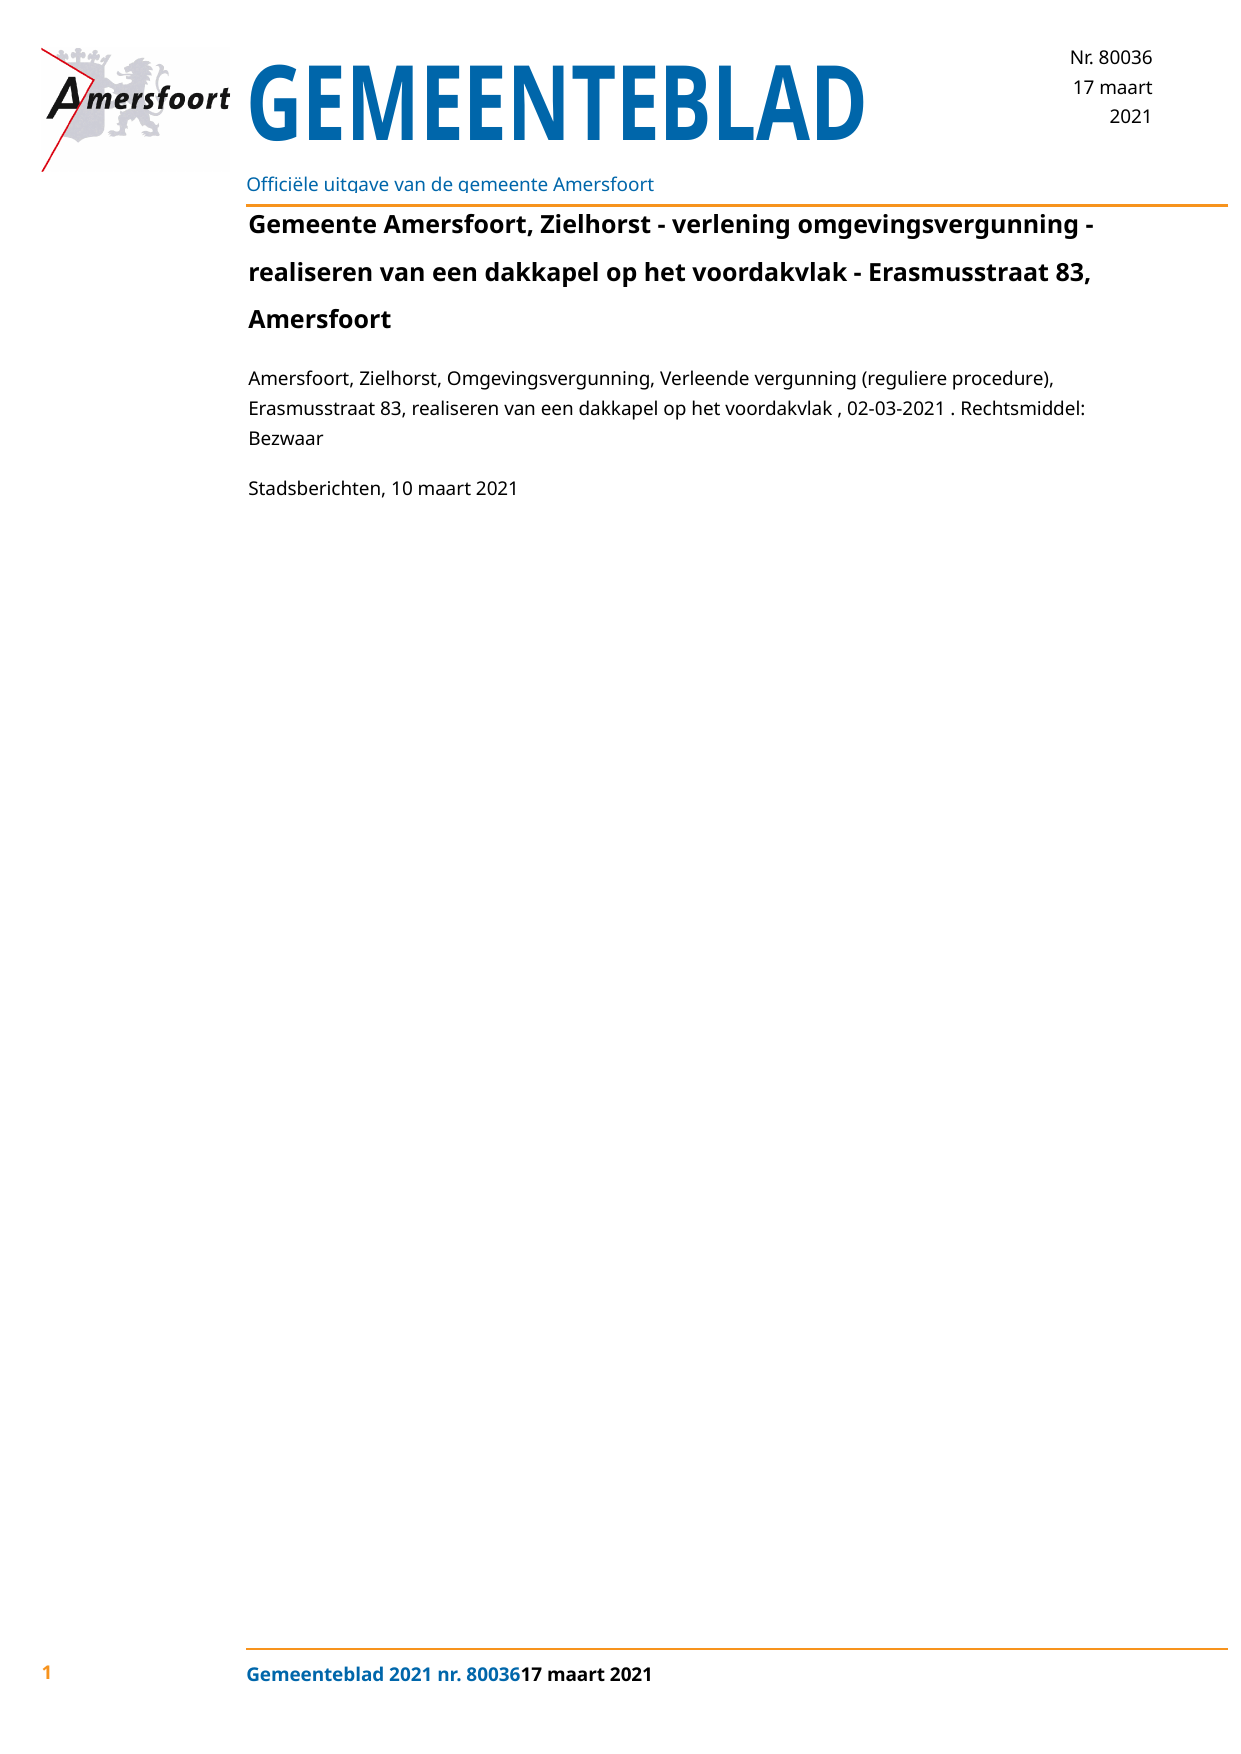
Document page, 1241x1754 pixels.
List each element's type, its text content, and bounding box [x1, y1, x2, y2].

text Gemeente Amersfoort, Zielhorst - verlening omgevingsvergunning - realiseren van een dakkapel op het voordakvlak - Erasmusstraat 83, Amersfoort [248, 207, 1152, 336]
picture [41, 47, 231, 172]
text Amersfoort, Zielhorst, Omgevingsvergunning, Verleende vergunning (reguliere procedure), Erasmusstraat 83, realiseren van een dakkapel op het voordakvlak , 02-03-2021 . Rechtsmiddel: Bezwaar [248, 366, 1152, 450]
text Stadsberichten, 10 maart 2021 [248, 475, 1152, 501]
